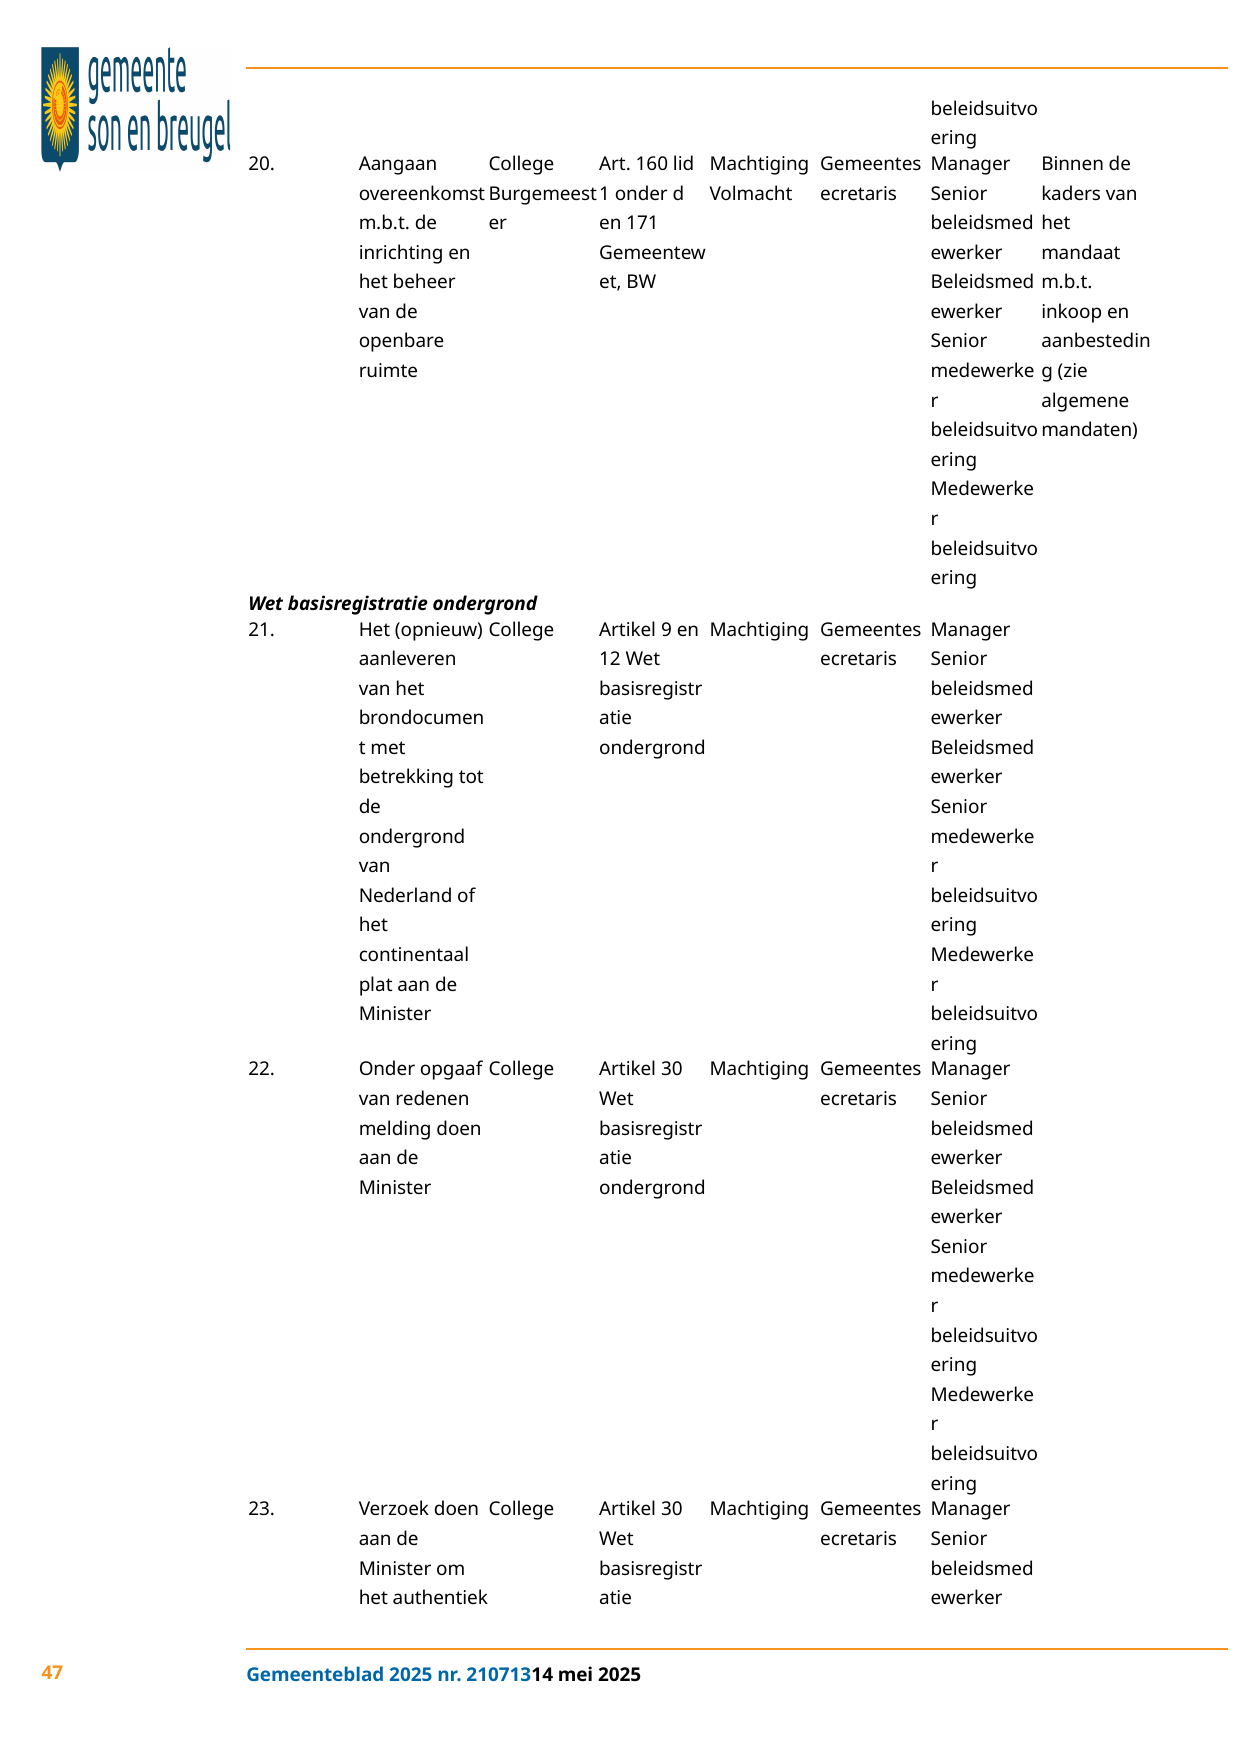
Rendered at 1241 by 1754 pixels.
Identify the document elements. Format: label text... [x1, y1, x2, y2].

table_cell Manager Senior beleidsmedewerker Beleidsmedewerker Senior medewerker beleidsuitvoering Medewerker beleidsuitvoering [930, 616, 1041, 1056]
table_cell 20. [248, 150, 358, 590]
table_cell Het (opnieuw) aanleveren van het brondocument met betrekking tot de ondergrond van Nederland of het continentaal plat aan de Minister [359, 616, 488, 1056]
table_cell Onder opgaaf van redenen melding doen aan de Minister [359, 1056, 488, 1496]
table_cell [488, 95, 599, 150]
table_cell Aangaan overeenkomst m.b.t. de inrichting en het beheer van de openbare ruimte [359, 150, 488, 590]
table_cell Gemeentesecretaris [820, 1056, 930, 1496]
table_cell Gemeentesecretaris [820, 1496, 930, 1610]
table_cell College [488, 1056, 599, 1496]
table_cell Machtiging Volmacht [709, 150, 820, 590]
table_cell [1041, 616, 1152, 1056]
table_cell Machtiging [709, 1056, 820, 1496]
table_cell Manager Senior beleidsmedewerker Beleidsmedewerker Senior medewerker beleidsuitvoering Medewerker beleidsuitvoering [930, 1056, 1041, 1496]
picture [41, 47, 231, 172]
table_cell Manager Senior beleidsmedewerker Beleidsmedewerker Senior medewerker beleidsuitvoering Medewerker beleidsuitvoering [930, 150, 1041, 590]
table_cell [1041, 95, 1152, 150]
table_cell Machtiging [709, 1496, 820, 1610]
table_cell Artikel 30 Wet basisregistratie ondergrond [599, 1056, 709, 1496]
table_cell [820, 95, 930, 150]
table_cell [359, 95, 488, 150]
table_cell Manager Senior beleidsmedewerker [930, 1496, 1041, 1610]
table_cell Artikel 30 Wet basisregistratie [599, 1496, 709, 1610]
table_cell Verzoek doen aan de Minister om het authentiek [359, 1496, 488, 1610]
table_cell Artikel 9 en 12 Wet basisregistratie ondergrond [599, 616, 709, 1056]
table_cell [248, 95, 358, 150]
table_cell Art. 160 lid 1 onder d en 171 Gemeentewet, BW [599, 150, 709, 590]
table_cell 21. [248, 616, 358, 1056]
table_cell 23. [248, 1496, 358, 1610]
table_cell beleidsuitvoering [930, 95, 1041, 150]
table_cell College [488, 1496, 599, 1610]
table_cell Gemeentesecretaris [820, 616, 930, 1056]
table_cell Machtiging [709, 616, 820, 1056]
table_cell College Burgemeester [488, 150, 599, 590]
table_cell Wet basisregistratie ondergrond [248, 590, 1152, 616]
table_cell [599, 95, 709, 150]
table_cell 22. [248, 1056, 358, 1496]
table_cell [709, 95, 820, 150]
table_cell [1041, 1496, 1152, 1610]
table_cell College [488, 616, 599, 1056]
table_cell Binnen de kaders van het mandaat m.b.t. inkoop en aanbesteding (zie algemene mandaten) [1041, 150, 1152, 590]
table_cell Gemeentesecretaris [820, 150, 930, 590]
table_cell [1041, 1056, 1152, 1496]
